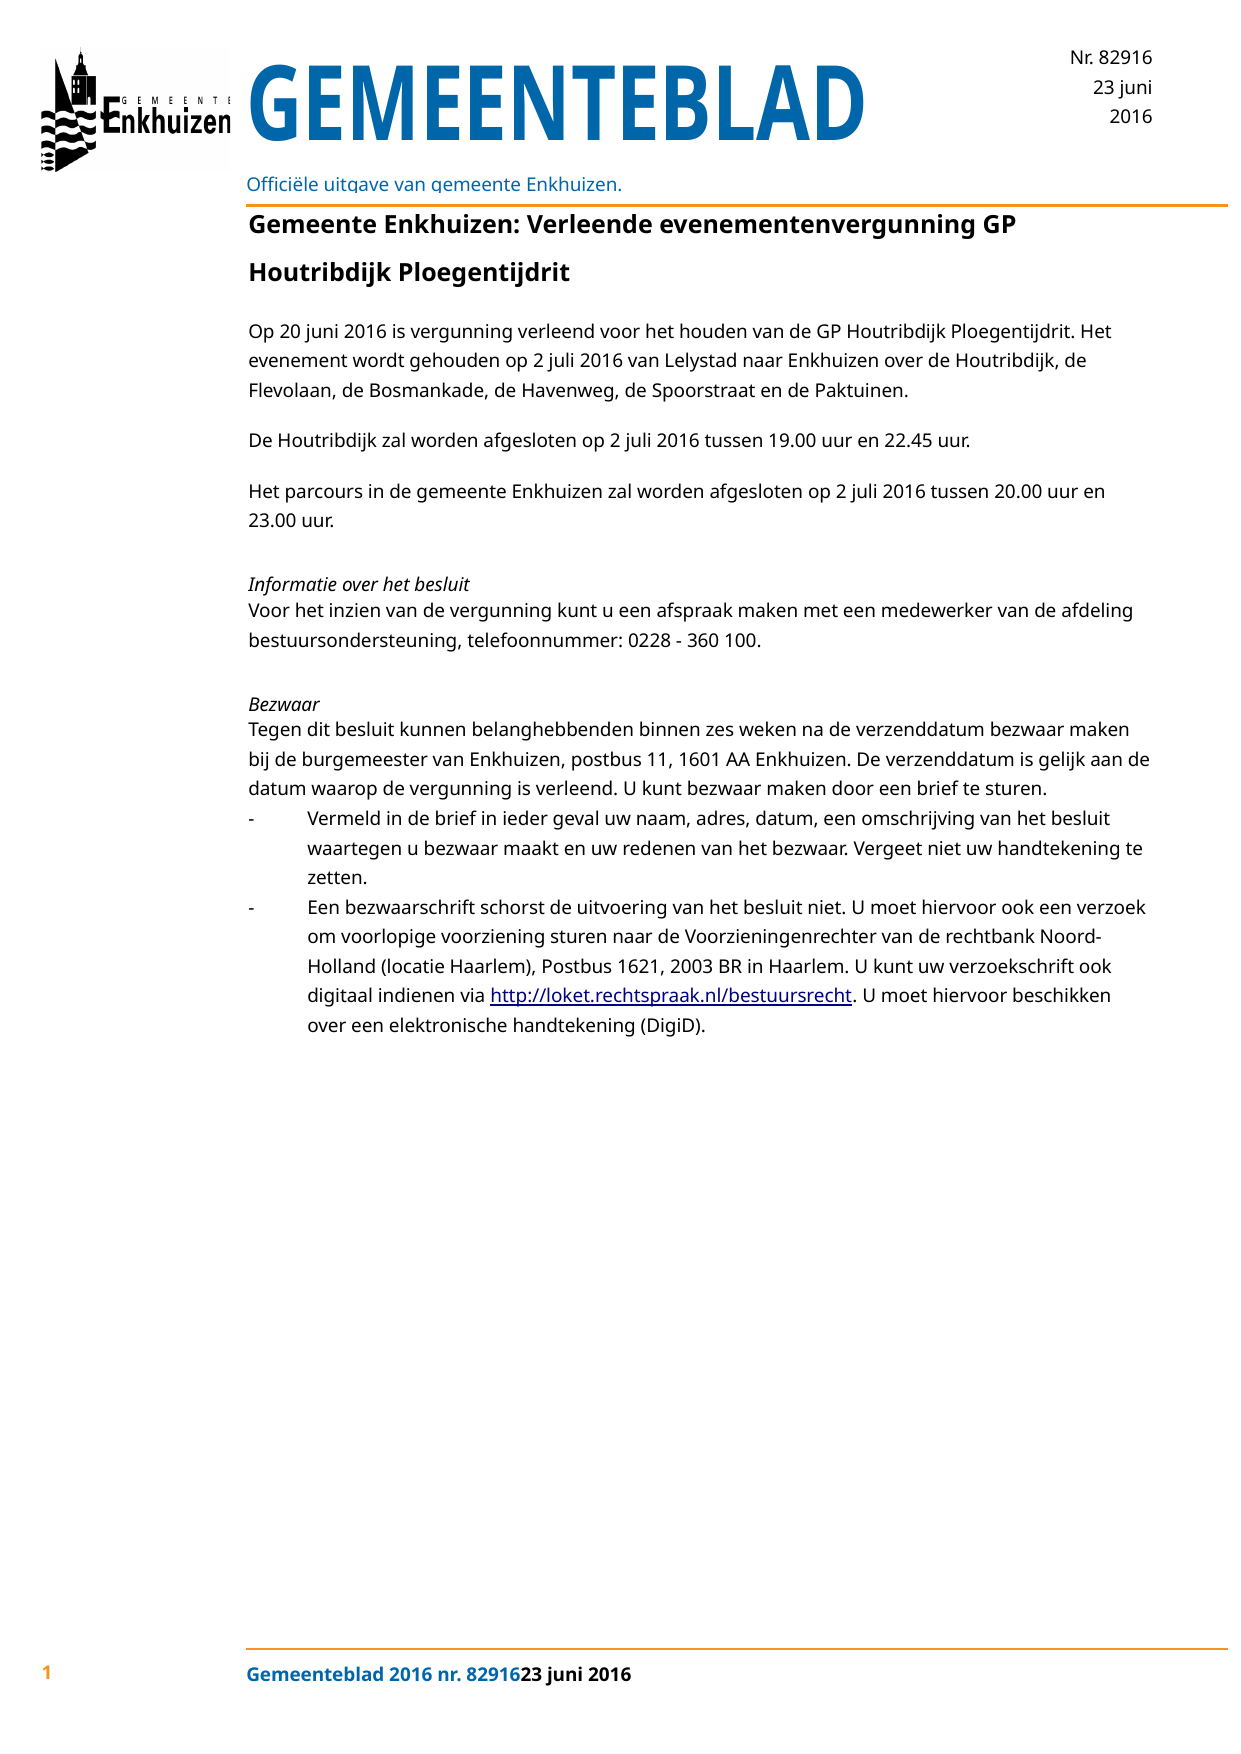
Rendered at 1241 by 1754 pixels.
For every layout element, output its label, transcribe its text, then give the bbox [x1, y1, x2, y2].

text Informatie over het besluit [248, 571, 1152, 597]
list Een bezwaarschrift schorst de uitvoering van het besluit niet. U moet hiervoor ook een verzoek om voorlopige voorziening sturen naar de Voorzieningenrechter van de rechtbank Noord-Holland (locatie Haarlem), Postbus 1621, 2003 BR in Haarlem. U kunt uw verzoekschrift ook digitaal indienen via http://loket.rechtspraak.nl/bestuursrecht. U moet hiervoor beschikken over een elektronische handtekening (DigiD). [248, 894, 1152, 1038]
text Bezwaar [248, 691, 1152, 716]
list Vermeld in de brief in ieder geval uw naam, adres, datum, een omschrijving van het besluit waartegen u bezwaar maakt en uw redenen van het bezwaar. Vergeet niet uw handtekening te zetten. [248, 805, 1152, 890]
picture [41, 47, 231, 172]
text Gemeente Enkhuizen: Verleende evenementenvergunning GP Houtribdijk Ploegentijdrit [248, 207, 1152, 288]
text Het parcours in de gemeente Enkhuizen zal worden afgesloten op 2 juli 2016 tussen 20.00 uur en 23.00 uur. [248, 478, 1152, 533]
text Op 20 juni 2016 is vergunning verleend voor het houden van de GP Houtribdijk Ploegentijdrit. Het evenement wordt gehouden op 2 juli 2016 van Lelystad naar Enkhuizen over de Houtribdijk, de Flevolaan, de Bosmankade, de Havenweg, de Spoorstraat en de Paktuinen. [248, 318, 1152, 403]
text Tegen dit besluit kunnen belanghebbenden binnen zes weken na de verzenddatum bezwaar maken bij de burgemeester van Enkhuizen, postbus 11, 1601 AA Enkhuizen. De verzenddatum is gelijk aan de datum waarop de vergunning is verleend. U kunt bezwaar maken door een brief te sturen. [248, 716, 1152, 801]
text Voor het inzien van de vergunning kunt u een afspraak maken met een medewerker van de afdeling bestuursondersteuning, telefoonnummer: 0228 - 360 100. [248, 597, 1152, 652]
text De Houtribdijk zal worden afgesloten op 2 juli 2016 tussen 19.00 uur en 22.45 uur. [248, 427, 1152, 453]
